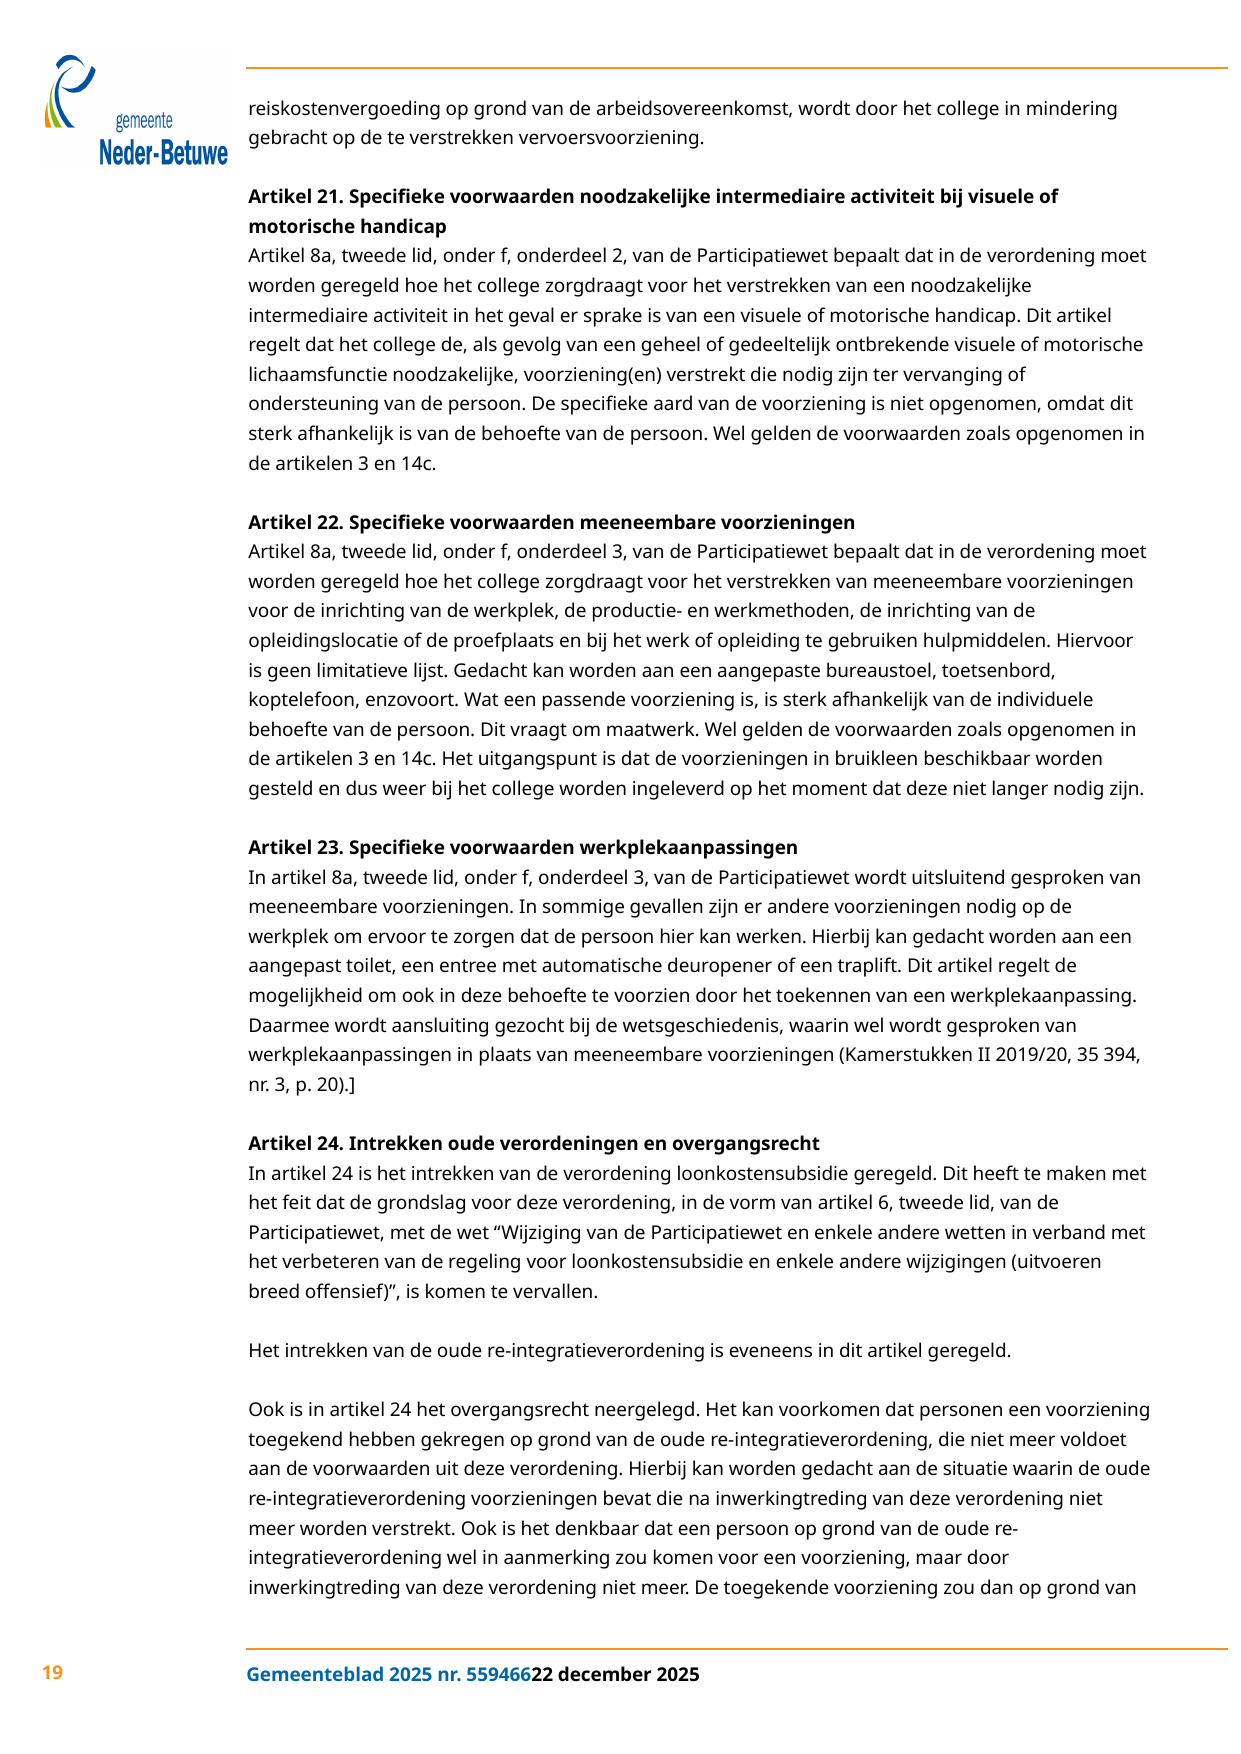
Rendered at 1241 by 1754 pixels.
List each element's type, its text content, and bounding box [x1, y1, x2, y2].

text Artikel 8a, tweede lid, onder f, onderdeel 2, van de Participatiewet bepaalt dat in de verordening moet worden geregeld hoe het college zorgdraagt voor het verstrekken van een noodzakelijke intermediaire activiteit in het geval er sprake is van een visuele of motorische handicap. Dit artikel regelt dat het college de, als gevolg van een geheel of gedeeltelijk ontbrekende visuele of motorische lichaamsfunctie noodzakelijke, voorziening(en) verstrekt die nodig zijn ter vervanging of ondersteuning van de persoon. De specifieke aard van de voorziening is niet opgenomen, omdat dit sterk afhankelijk is van de behoefte van de persoon. Wel gelden de voorwaarden zoals opgenomen in de artikelen 3 en 14c. [248, 243, 1152, 476]
text Artikel 8a, tweede lid, onder f, onderdeel 3, van de Participatiewet bepaalt dat in de verordening moet worden geregeld hoe het college zorgdraagt voor het verstrekken van meeneembare voorzieningen voor de inrichting van de werkplek, de productie- en werkmethoden, de inrichting van de opleidingslocatie of de proefplaats en bij het werk of opleiding te gebruiken hulpmiddelen. Hiervoor is geen limitatieve lijst. Gedacht kan worden aan een aangepaste bureaustoel, toetsenbord, koptelefoon, enzovoort. Wat een passende voorziening is, is sterk afhankelijk van de individuele behoefte van de persoon. Dit vraagt om maatwerk. Wel gelden de voorwaarden zoals opgenomen in de artikelen 3 en 14c. Het uitgangspunt is dat de voorzieningen in bruikleen beschikbaar worden gesteld en dus weer bij het college worden ingeleverd op het moment dat deze niet langer nodig zijn. [248, 538, 1152, 801]
text Artikel 24. Intrekken oude verordeningen en overgangsrecht [248, 1130, 1152, 1156]
text Ook is in artikel 24 het overgangsrecht neergelegd. Het kan voorkomen dat personen een voorziening toegekend hebben gekregen op grond van de oude re-integratieverordening, die niet meer voldoet aan de voorwaarden uit deze verordening. Hierbij kan worden gedacht aan de situatie waarin de oude re-integratieverordening voorzieningen bevat die na inwerkingtreding van deze verordening niet meer worden verstrekt. Ook is het denkbaar dat een persoon op grond van de oude re-integratieverordening wel in aanmerking zou komen voor een voorziening, maar door inwerkingtreding van deze verordening niet meer. De toegekende voorziening zou dan op grond van [248, 1396, 1152, 1600]
text reiskostenvergoeding op grond van de arbeidsovereenkomst, wordt door het college in mindering gebracht op de te verstrekken vervoersvoorziening. [248, 95, 1152, 150]
text Het intrekken van de oude re-integratieverordening is eveneens in dit artikel geregeld. [248, 1337, 1152, 1363]
text Artikel 22. Specifieke voorwaarden meeneembare voorzieningen [248, 509, 1152, 535]
text Artikel 23. Specifieke voorwaarden werkplekaanpassingen [248, 834, 1152, 860]
picture [41, 47, 231, 172]
text In artikel 24 is het intrekken van de verordening loonkostensubsidie geregeld. Dit heeft te maken met het feit dat de grondslag voor deze verordening, in de vorm van artikel 6, tweede lid, van de Participatiewet, met de wet “Wijziging van de Participatiewet en enkele andere wetten in verband met het verbeteren van de regeling voor loonkostensubsidie en enkele andere wijzigingen (uitvoeren breed offensief)”, is komen te vervallen. [248, 1160, 1152, 1304]
text In artikel 8a, tweede lid, onder f, onderdeel 3, van de Participatiewet wordt uitsluitend gesproken van meeneembare voorzieningen. In sommige gevallen zijn er andere voorzieningen nodig op de werkplek om ervoor te zorgen dat de persoon hier kan werken. Hierbij kan gedacht worden aan een aangepast toilet, een entree met automatische deuropener of een traplift. Dit artikel regelt de mogelijkheid om ook in deze behoefte te voorzien door het toekennen van een werkplekaanpassing. Daarmee wordt aansluiting gezocht bij de wetsgeschiedenis, waarin wel wordt gesproken van werkplekaanpassingen in plaats van meeneembare voorzieningen (Kamerstukken II 2019/20, 35 394, nr. 3, p. 20).] [248, 864, 1152, 1097]
text Artikel 21. Specifieke voorwaarden noodzakelijke intermediaire activiteit bij visuele of motorische handicap [248, 183, 1152, 239]
